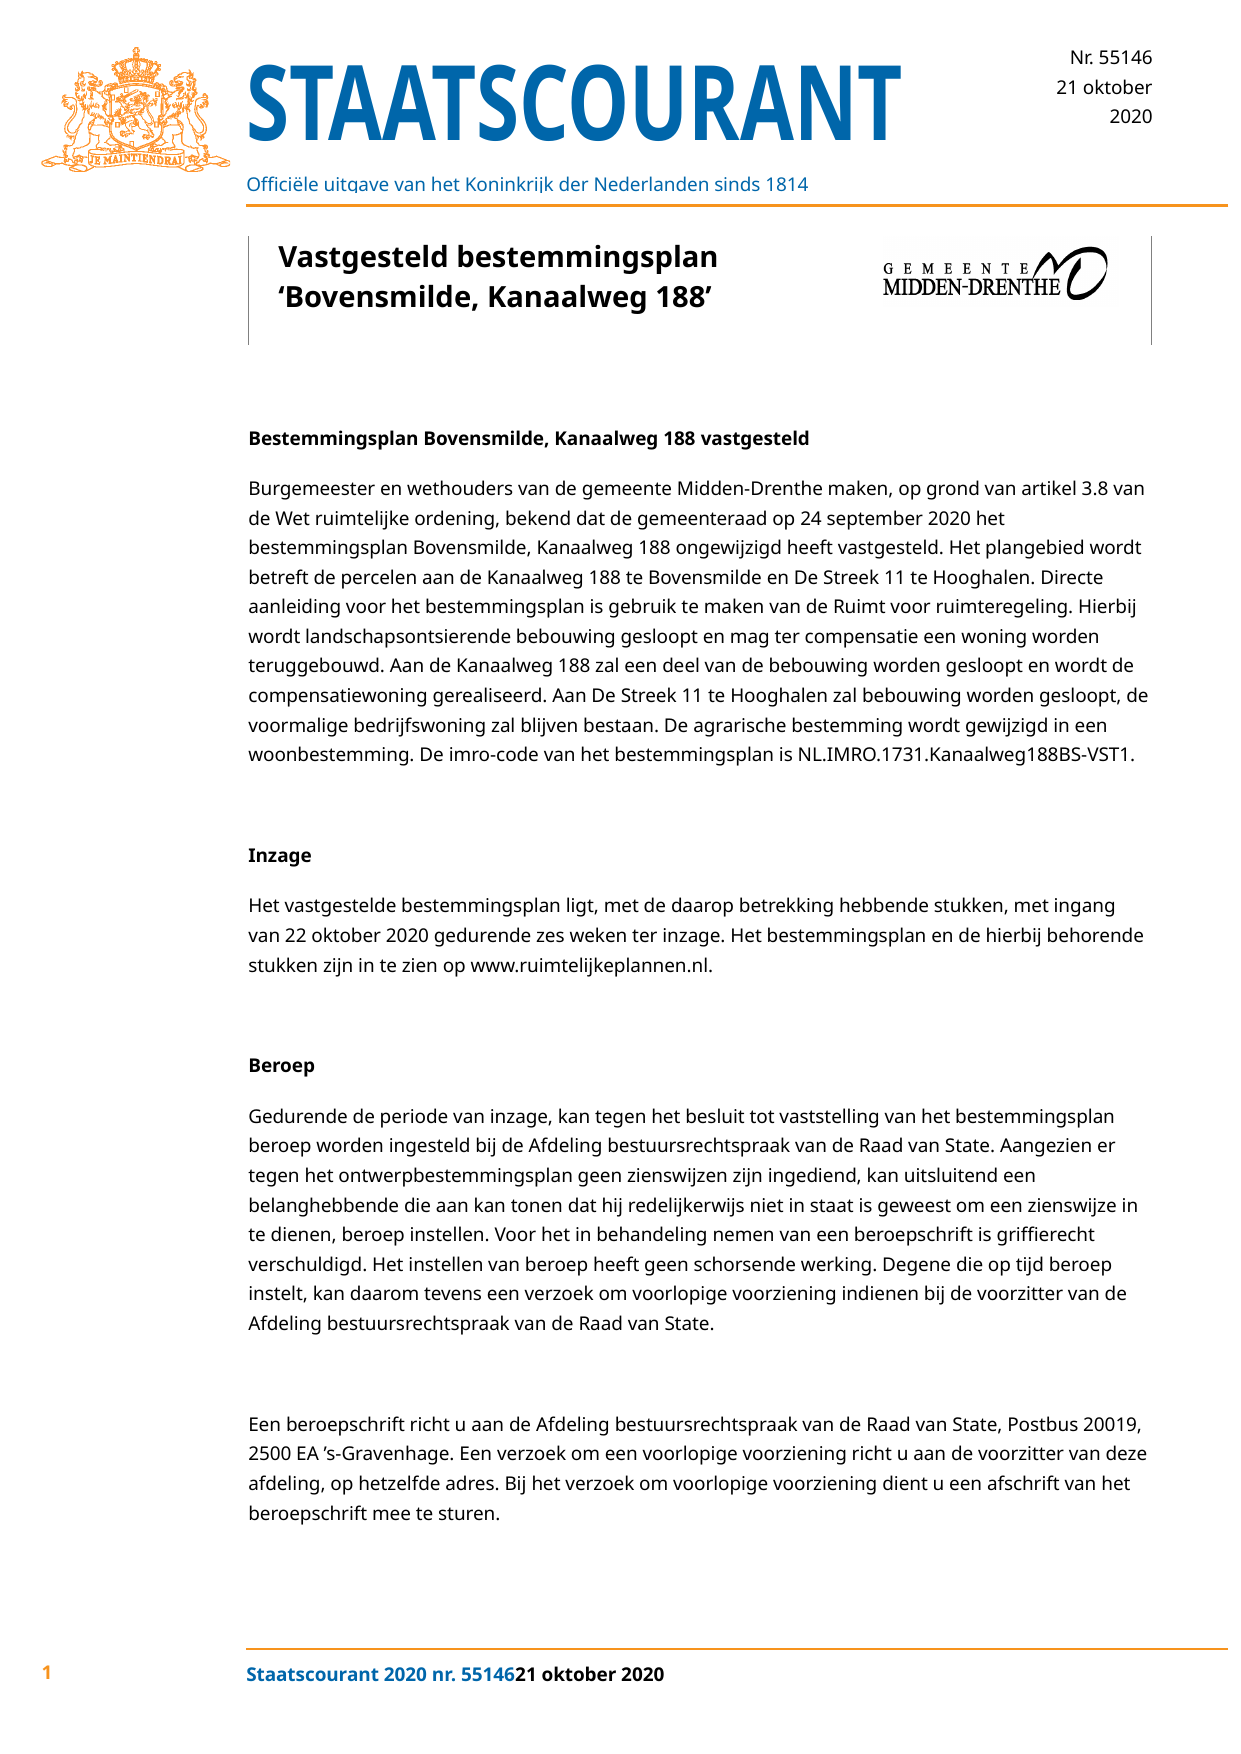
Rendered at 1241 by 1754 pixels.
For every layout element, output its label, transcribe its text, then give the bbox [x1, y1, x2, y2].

text Een beroepschrift richt u aan de Afdeling bestuursrechtspraak van de Raad van State, Postbus 20019, 2500 EA ’s-Gravenhage. Een verzoek om een voorlopige voorziening richt u aan de voorzitter van deze afdeling, op hetzelfde adres. Bij het verzoek om voorlopige voorziening dient u een afschrift van het beroepschrift mee te sturen. [248, 1411, 1152, 1525]
text Beroep [248, 1053, 1152, 1078]
text Burgemeester en wethouders van de gemeente Midden-Drenthe maken, op grond van artikel 3.8 van de Wet ruimtelijke ordening, bekend dat de gemeenteraad op 24 september 2020 het bestemmingsplan Bovensmilde, Kanaalweg 188 ongewijzigd heeft vastgesteld. Het plangebied wordt betreft de percelen aan de Kanaalweg 188 te Bovensmilde en De Streek 11 te Hooghalen. Directe aanleiding voor het bestemmingsplan is gebruik te maken van de Ruimt voor ruimteregeling. Hierbij wordt landschapsontsierende bebouwing gesloopt en mag ter compensatie een woning worden teruggebouwd. Aan de Kanaalweg 188 zal een deel van de bebouwing worden gesloopt en wordt de compensatiewoning gerealiseerd. Aan De Streek 11 te Hooghalen zal bebouwing worden gesloopt, de voormalige bedrijfswoning zal blijven bestaan. De agrarische bestemming wordt gewijzigd in een woonbestemming. De imro-code van het bestemmingsplan is NL.IMRO.1731.Kanaalweg188BS-VST1. [248, 475, 1152, 767]
table_header Vastgesteld bestemmingsplan ‘Bovensmilde, Kanaalweg 188’ [249, 236, 850, 345]
picture [882, 236, 1119, 307]
text Het vastgestelde bestemmingsplan ligt, met de daarop betrekking hebbende stukken, met ingang van 22 oktober 2020 gedurende zes weken ter inzage. Het bestemmingsplan en de hierbij behorende stukken zijn in te zien op www.ruimtelijkeplannen.nl. [248, 893, 1152, 977]
table_header [850, 236, 1151, 345]
text Gedurende de periode van inzage, kan tegen het besluit tot vaststelling van het bestemmingsplan beroep worden ingesteld bij de Afdeling bestuursrechtspraak van de Raad van State. Aangezien er tegen het ontwerpbestemmingsplan geen zienswijzen zijn ingediend, kan uitsluitend een belanghebbende die aan kan tonen dat hij redelijkerwijs niet in staat is geweest om een zienswijze in te dienen, beroep instellen. Voor het in behandeling nemen van een beroepschrift is griffierecht verschuldigd. Het instellen van beroep heeft geen schorsende werking. Degene die op tijd beroep instelt, kan daarom tevens een verzoek om voorlopige voorziening indienen bij de voorzitter van de Afdeling bestuursrechtspraak van de Raad van State. [248, 1103, 1152, 1336]
picture [41, 47, 231, 172]
text Inzage [248, 842, 1152, 868]
text Bestemmingsplan Bovensmilde, Kanaalweg 188 vastgesteld [248, 425, 1152, 450]
